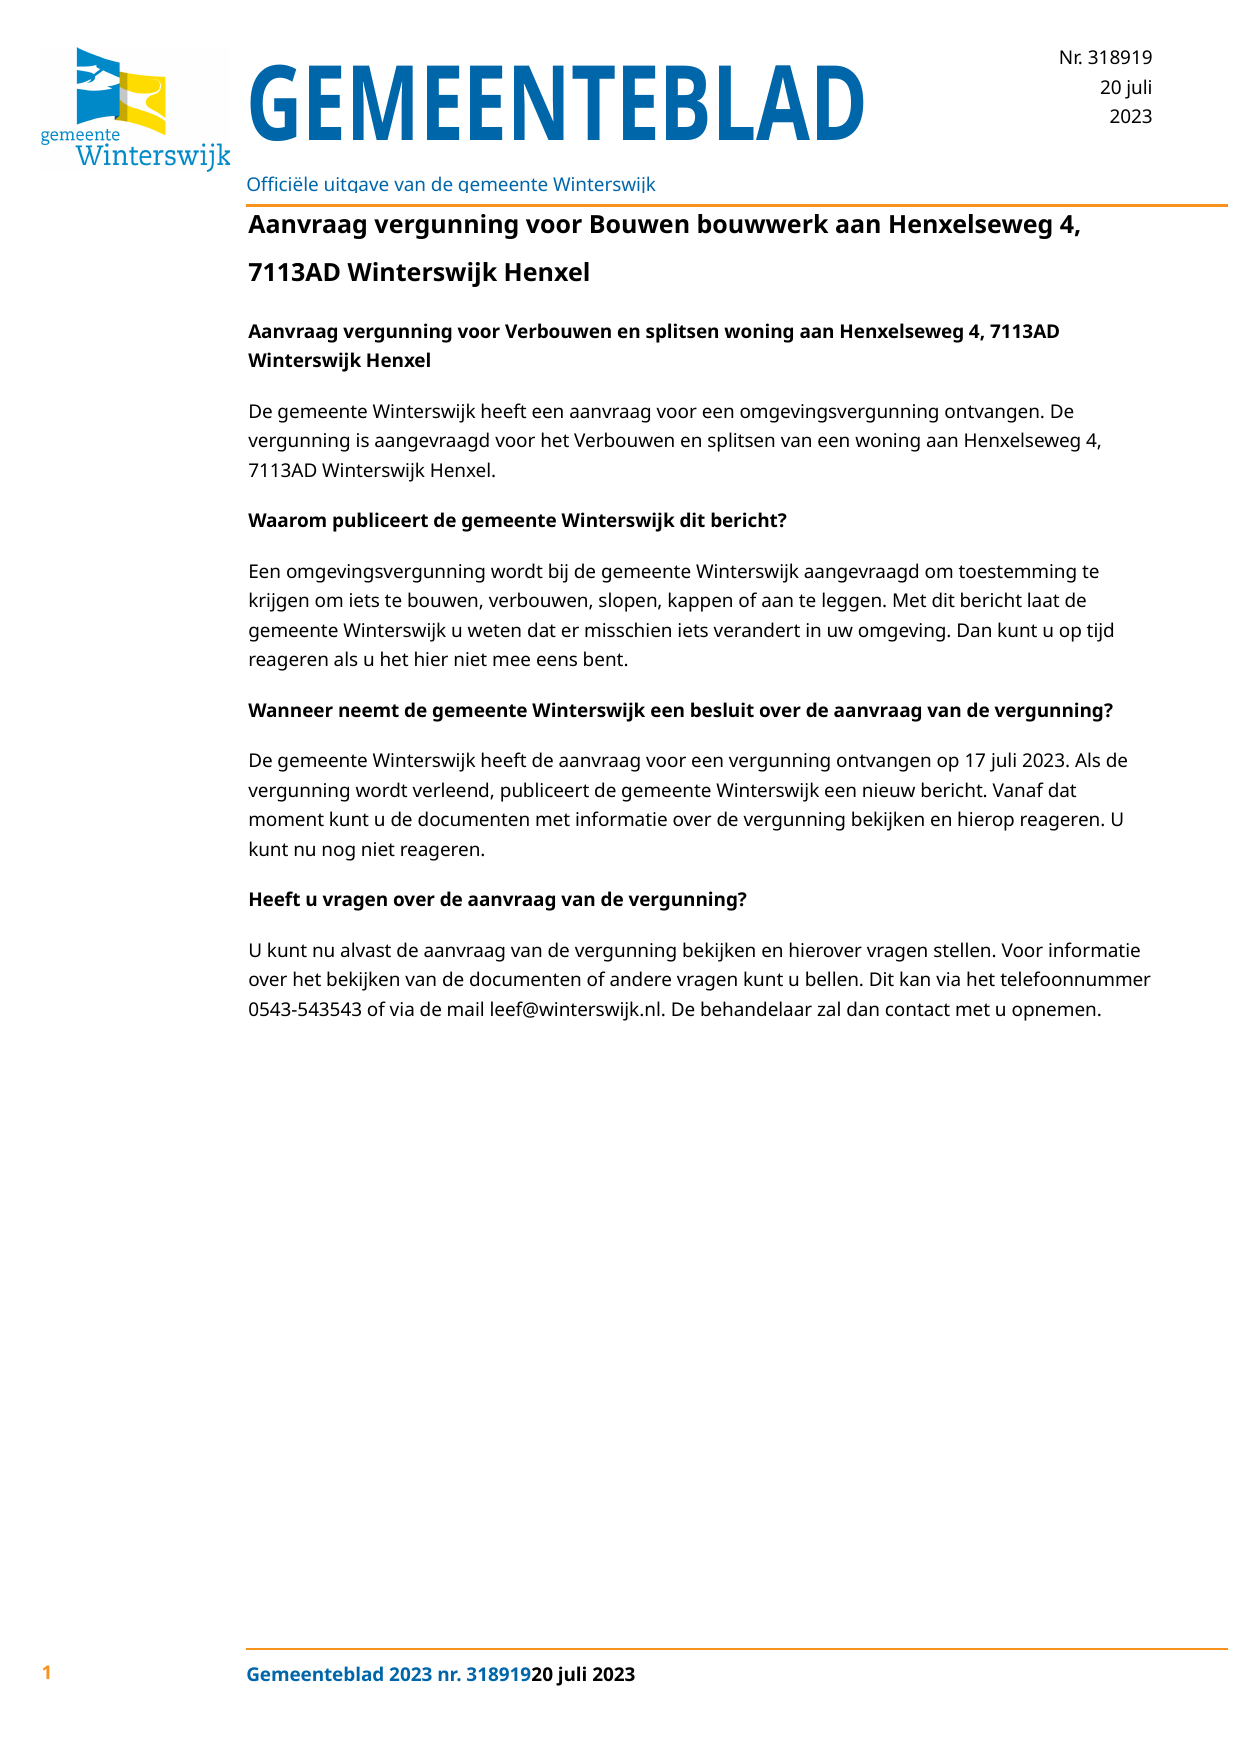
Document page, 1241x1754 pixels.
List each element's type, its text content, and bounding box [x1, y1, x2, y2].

text Aanvraag vergunning voor Verbouwen en splitsen woning aan Henxelseweg 4, 7113AD Winterswijk Henxel [248, 318, 1152, 373]
text De gemeente Winterswijk heeft een aanvraag voor een omgevingsvergunning ontvangen. De vergunning is aangevraagd voor het Verbouwen en splitsen van een woning aan Henxelseweg 4, 7113AD Winterswijk Henxel. [248, 398, 1152, 483]
picture [41, 47, 231, 172]
text Een omgevingsvergunning wordt bij de gemeente Winterswijk aangevraagd om toestemming te krijgen om iets te bouwen, verbouwen, slopen, kappen of aan te leggen. Met dit bericht laat de gemeente Winterswijk u weten dat er misschien iets verandert in uw omgeving. Dan kunt u op tijd reageren als u het hier niet mee eens bent. [248, 558, 1152, 672]
text Wanneer neemt de gemeente Winterswijk een besluit over de aanvraag van de vergunning? [248, 697, 1152, 723]
text Aanvraag vergunning voor Bouwen bouwwerk aan Henxelseweg 4, 7113AD Winterswijk Henxel [248, 207, 1152, 288]
text Waarom publiceert de gemeente Winterswijk dit bericht? [248, 507, 1152, 533]
text De gemeente Winterswijk heeft de aanvraag voor een vergunning ontvangen op 17 juli 2023. Als de vergunning wordt verleend, publiceert de gemeente Winterswijk een nieuw bericht. Vanaf dat moment kunt u de documenten met informatie over de vergunning bekijken en hierop reageren. U kunt nu nog niet reageren. [248, 747, 1152, 862]
text Heeft u vragen over de aanvraag van de vergunning? [248, 887, 1152, 912]
picture [225, 153, 231, 162]
text U kunt nu alvast de aanvraag van de vergunning bekijken en hierover vragen stellen. Voor informatie over het bekijken van de documenten of andere vragen kunt u bellen. Dit kan via het telefoonnummer 0543-543543 of via de mail leef@winterswijk.nl. De behandelaar zal dan contact met u opnemen. [248, 937, 1152, 1022]
